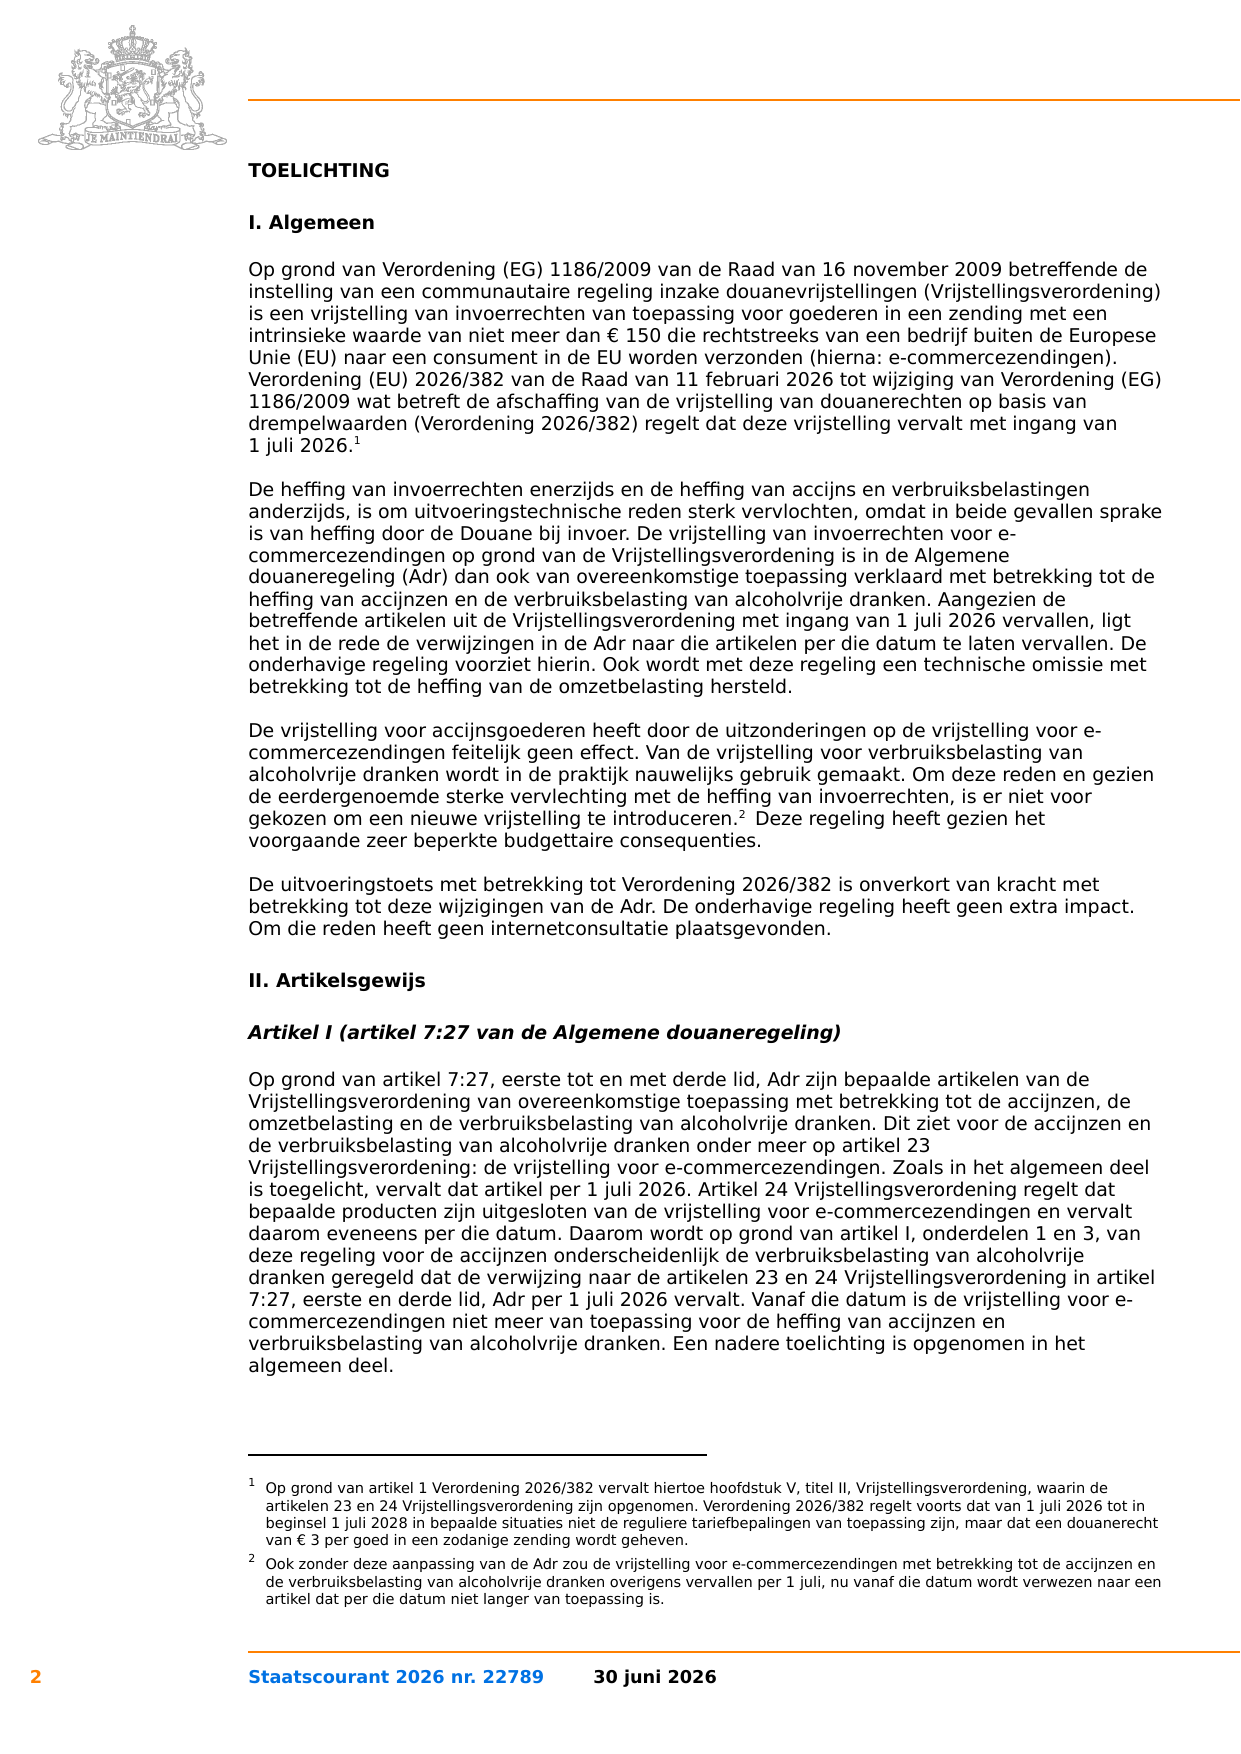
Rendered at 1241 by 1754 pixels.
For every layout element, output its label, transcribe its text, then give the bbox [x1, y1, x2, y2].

picture [38, 25, 227, 150]
subtitle I. Algemeen [248, 212, 1163, 234]
text De heffing van invoerrechten enerzijds en de heffing van accijns en verbruiksbelastingen anderzijds, is om uitvoeringstechnische reden sterk vervlochten, omdat in beide gevallen sprake is van heffing door de Douane bij invoer. De vrijstelling van invoerrechten voor e-commercezendingen op grond van de Vrijstellingsverordening is in de Algemene douaneregeling (Adr) dan ook van overeenkomstige toepassing verklaard met betrekking tot de heffing van accijnzen en de verbruiksbelasting van alcoholvrije dranken. Aangezien de betreffende artikelen uit de Vrijstellingsverordening met ingang van 1 juli 2026 vervallen, ligt het in de rede de verwijzingen in de Adr naar die artikelen per die datum te laten vervallen. De onderhavige regeling voorziet hierin. Ook wordt met deze regeling een technische omissie met betrekking tot de heffing van de omzetbelasting hersteld. [248, 478, 1163, 698]
text Op grond van artikel 1 Verordening 2026/382 vervalt hiertoe hoofdstuk V, titel II, Vrijstellingsverordening, waarin de artikelen 23 en 24 Vrijstellingsverordening zijn opgenomen. Verordening 2026/382 regelt voorts dat van 1 juli 2026 tot in beginsel 1 juli 2028 in bepaalde situaties niet de reguliere tariefbepalingen van toepassing zijn, maar dat een douanerecht van € 3 per goed in een zodanige zending wordt geheven. [248, 1476, 1163, 1549]
subtitle Artikel I (artikel 7:27 van de Algemene douaneregeling) [248, 1022, 1163, 1044]
subtitle TOELICHTING [248, 160, 1163, 182]
text Op grond van Verordening (EG) 1186/2009 van de Raad van 16 november 2009 betreffende de instelling van een communautaire regeling inzake douanevrijstellingen (Vrijstellingsverordening) is een vrijstelling van invoerrechten van toepassing voor goederen in een zending met een intrinsieke waarde van niet meer dan € 150 die rechtstreeks van een bedrijf buiten de Europese Unie (EU) naar een consument in de EU worden verzonden (hierna: e-commercezendingen). Verordening (EU) 2026/382 van de Raad van 11 februari 2026 tot wijziging van Verordening (EG) 1186/2009 wat betreft de afschaffing van de vrijstelling van douanerechten op basis van drempelwaarden (Verordening 2026/382) regelt dat deze vrijstelling vervalt met ingang van 1 juli 2026. [248, 259, 1163, 457]
text De vrijstelling voor accijnsgoederen heeft door de uitzonderingen op de vrijstelling voor e-commercezendingen feitelijk geen effect. Van de vrijstelling voor verbruiksbelasting van alcoholvrije dranken wordt in de praktijk nauwelijks gebruik gemaakt. Om deze reden en gezien de eerdergenoemde sterke vervlechting met de heffing van invoerrechten, is er niet voor gekozen om een nieuwe vrijstelling te introduceren. Deze regeling heeft gezien het voorgaande zeer beperkte budgettaire consequenties. [248, 720, 1163, 852]
text De uitvoeringstoets met betrekking tot Verordening 2026/382 is onverkort van kracht met betrekking tot deze wijzigingen van de Adr. De onderhavige regeling heeft geen extra impact. Om die reden heeft geen internetconsultatie plaatsgevonden. [248, 874, 1163, 940]
text Ook zonder deze aanpassing van de Adr zou de vrijstelling voor e-commercezendingen met betrekking tot de accijnzen en de verbruiksbelasting van alcoholvrije dranken overigens vervallen per 1 juli, nu vanaf die datum wordt verwezen naar een artikel dat per die datum niet langer van toepassing is. [248, 1552, 1163, 1608]
subtitle II. Artikelsgewijs [248, 970, 1163, 992]
text Op grond van artikel 7:27, eerste tot en met derde lid, Adr zijn bepaalde artikelen van de Vrijstellingsverordening van overeenkomstige toepassing met betrekking tot de accijnzen, de omzetbelasting en de verbruiksbelasting van alcoholvrije dranken. Dit ziet voor de accijnzen en de verbruiksbelasting van alcoholvrije dranken onder meer op artikel 23 Vrijstellingsverordening: de vrijstelling voor e-commercezendingen. Zoals in het algemeen deel is toegelicht, vervalt dat artikel per 1 juli 2026. Artikel 24 Vrijstellingsverordening regelt dat bepaalde producten zijn uitgesloten van de vrijstelling voor e-commercezendingen en vervalt daarom eveneens per die datum. Daarom wordt op grond van artikel I, onderdelen 1 en 3, van deze regeling voor de accijnzen onderscheidenlijk de verbruiksbelasting van alcoholvrije dranken geregeld dat de verwijzing naar de artikelen 23 en 24 Vrijstellingsverordening in artikel 7:27, eerste en derde lid, Adr per 1 juli 2026 vervalt. Vanaf die datum is de vrijstelling voor e-commercezendingen niet meer van toepassing voor de heffing van accijnzen en verbruiksbelasting van alcoholvrije dranken. Een nadere toelichting is opgenomen in het algemeen deel. [248, 1069, 1163, 1377]
